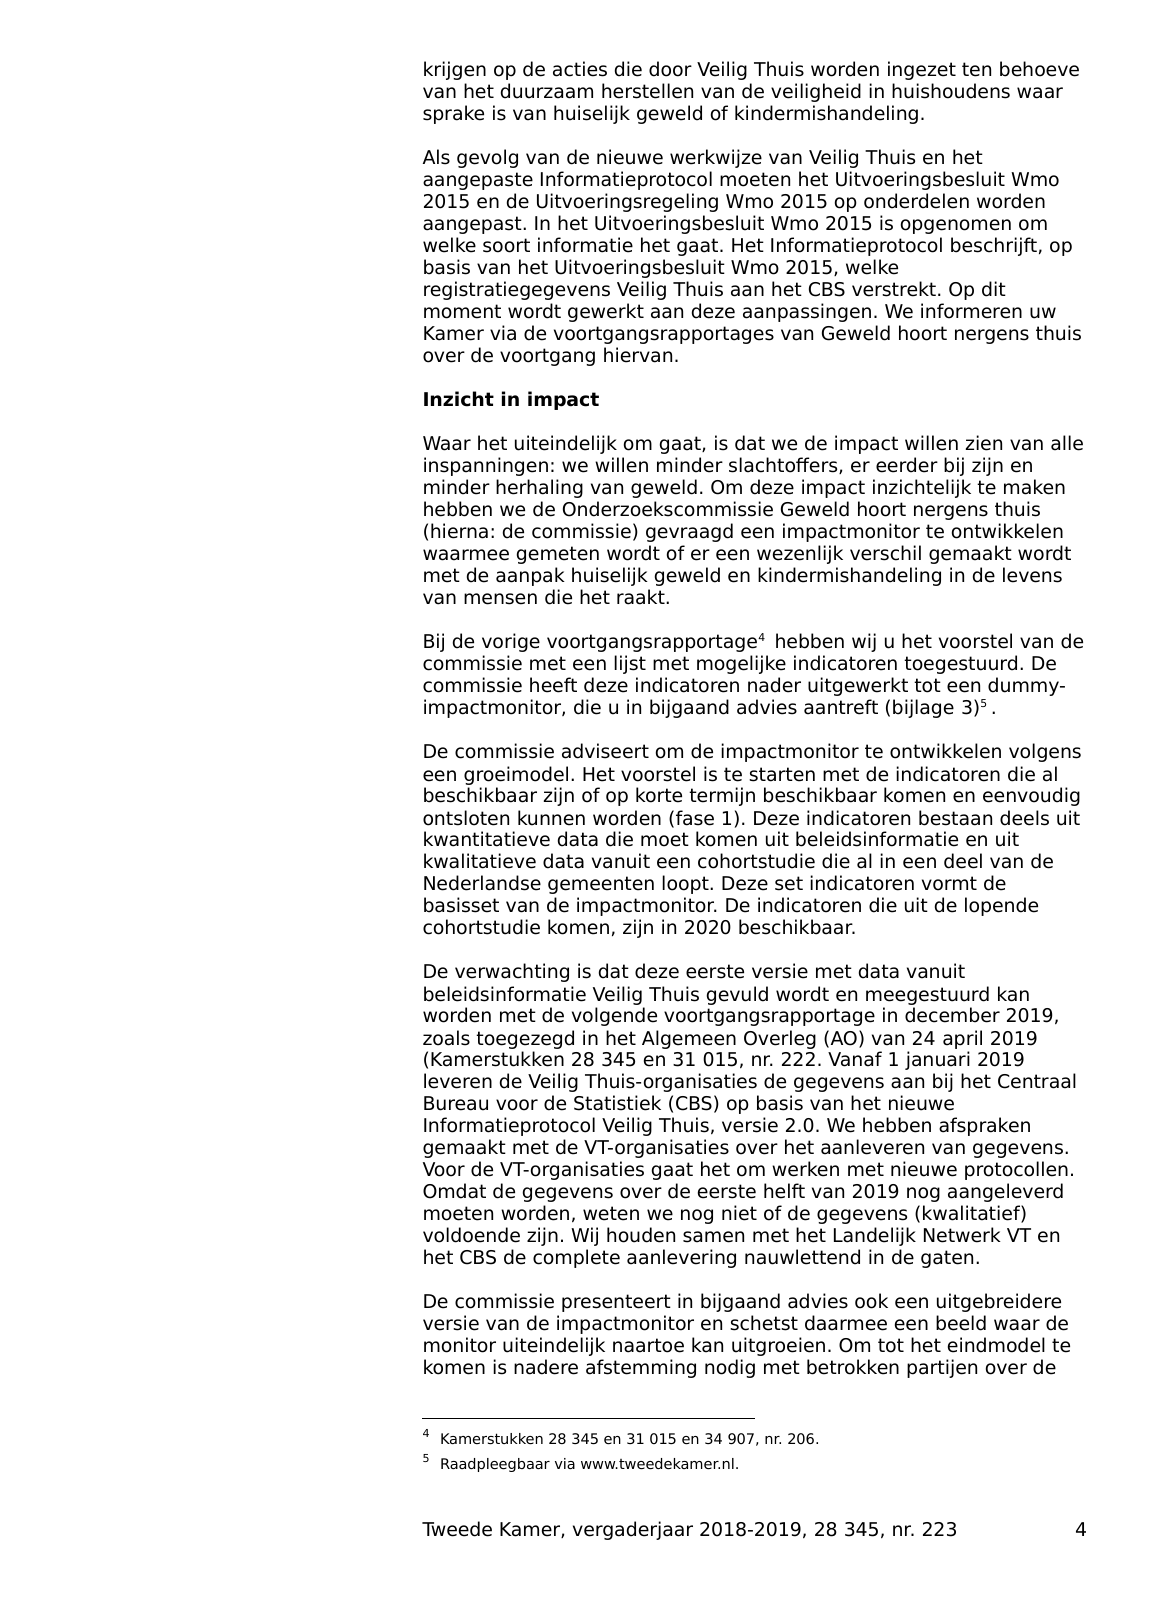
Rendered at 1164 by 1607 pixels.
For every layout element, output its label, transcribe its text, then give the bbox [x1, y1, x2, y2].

text De verwachting is dat deze eerste versie met data vanuit beleidsinformatie Veilig Thuis gevuld wordt en meegestuurd kan worden met de volgende voortgangsrapportage in december 2019, zoals toegezegd in het Algemeen Overleg (AO) van 24 april 2019 (Kamerstukken 28 345 en 31 015, nr. 222. Vanaf 1 januari 2019 leveren de Veilig Thuis-organisaties de gegevens aan bij het Centraal Bureau voor de Statistiek (CBS) op basis van het nieuwe Informatieprotocol Veilig Thuis, versie 2.0. We hebben afspraken gemaakt met de VT-organisaties over het aanleveren van gegevens. Voor de VT-organisaties gaat het om werken met nieuwe protocollen. Omdat de gegevens over de eerste helft van 2019 nog aangeleverd moeten worden, weten we nog niet of de gegevens (kwalitatief) voldoende zijn. Wij houden samen met het Landelijk Netwerk VT en het CBS de complete aanlevering nauwlettend in de gaten. [422, 961, 1087, 1269]
subtitle Inzicht in impact [422, 389, 1087, 411]
text krijgen op de acties die door Veilig Thuis worden ingezet ten behoeve van het duurzaam herstellen van de veiligheid in huishoudens waar sprake is van huiselijk geweld of kindermishandeling. [422, 59, 1087, 125]
text Als gevolg van de nieuwe werkwijze van Veilig Thuis en het aangepaste Informatieprotocol moeten het Uitvoeringsbesluit Wmo 2015 en de Uitvoeringsregeling Wmo 2015 op onderdelen worden aangepast. In het Uitvoeringsbesluit Wmo 2015 is opgenomen om welke soort informatie het gaat. Het Informatieprotocol beschrijft, op basis van het Uitvoeringsbesluit Wmo 2015, welke registratiegegevens Veilig Thuis aan het CBS verstrekt. Op dit moment wordt gewerkt aan deze aanpassingen. We informeren uw Kamer via de voortgangsrapportages van Geweld hoort nergens thuis over de voortgang hiervan. [422, 147, 1087, 367]
text De commissie presenteert in bijgaand advies ook een uitgebreidere versie van de impactmonitor en schetst daarmee een beeld waar de monitor uiteindelijk naartoe kan uitgroeien. Om tot het eindmodel te komen is nadere afstemming nodig met betrokken partijen over de [422, 1291, 1087, 1379]
text Bij de vorige voortgangsrapportage hebben wij u het voorstel van de commissie met een lijst met mogelijke indicatoren toegestuurd. De commissie heeft deze indicatoren nader uitgewerkt tot een dummy-impactmonitor, die u in bijgaand advies aantreft (bijlage 3). [422, 631, 1087, 719]
text Waar het uiteindelijk om gaat, is dat we de impact willen zien van alle inspanningen: we willen minder slachtoffers, er eerder bij zijn en minder herhaling van geweld. Om deze impact inzichtelijk te maken hebben we de Onderzoekscommissie Geweld hoort nergens thuis (hierna: de commissie) gevraagd een impactmonitor te ontwikkelen waarmee gemeten wordt of er een wezenlijk verschil gemaakt wordt met de aanpak huiselijk geweld en kindermishandeling in de levens van mensen die het raakt. [422, 433, 1087, 609]
text Raadpleegbaar via www.tweedekamer.nl. [422, 1452, 1087, 1474]
text Kamerstukken 28 345 en 31 015 en 34 907, nr. 206. [422, 1427, 1087, 1449]
text De commissie adviseert om de impactmonitor te ontwikkelen volgens een groeimodel. Het voorstel is te starten met de indicatoren die al beschikbaar zijn of op korte termijn beschikbaar komen en eenvoudig ontsloten kunnen worden (fase 1). Deze indicatoren bestaan deels uit kwantitatieve data die moet komen uit beleidsinformatie en uit kwalitatieve data vanuit een cohortstudie die al in een deel van de Nederlandse gemeenten loopt. Deze set indicatoren vormt de basisset van de impactmonitor. De indicatoren die uit de lopende cohortstudie komen, zijn in 2020 beschikbaar. [422, 741, 1087, 939]
